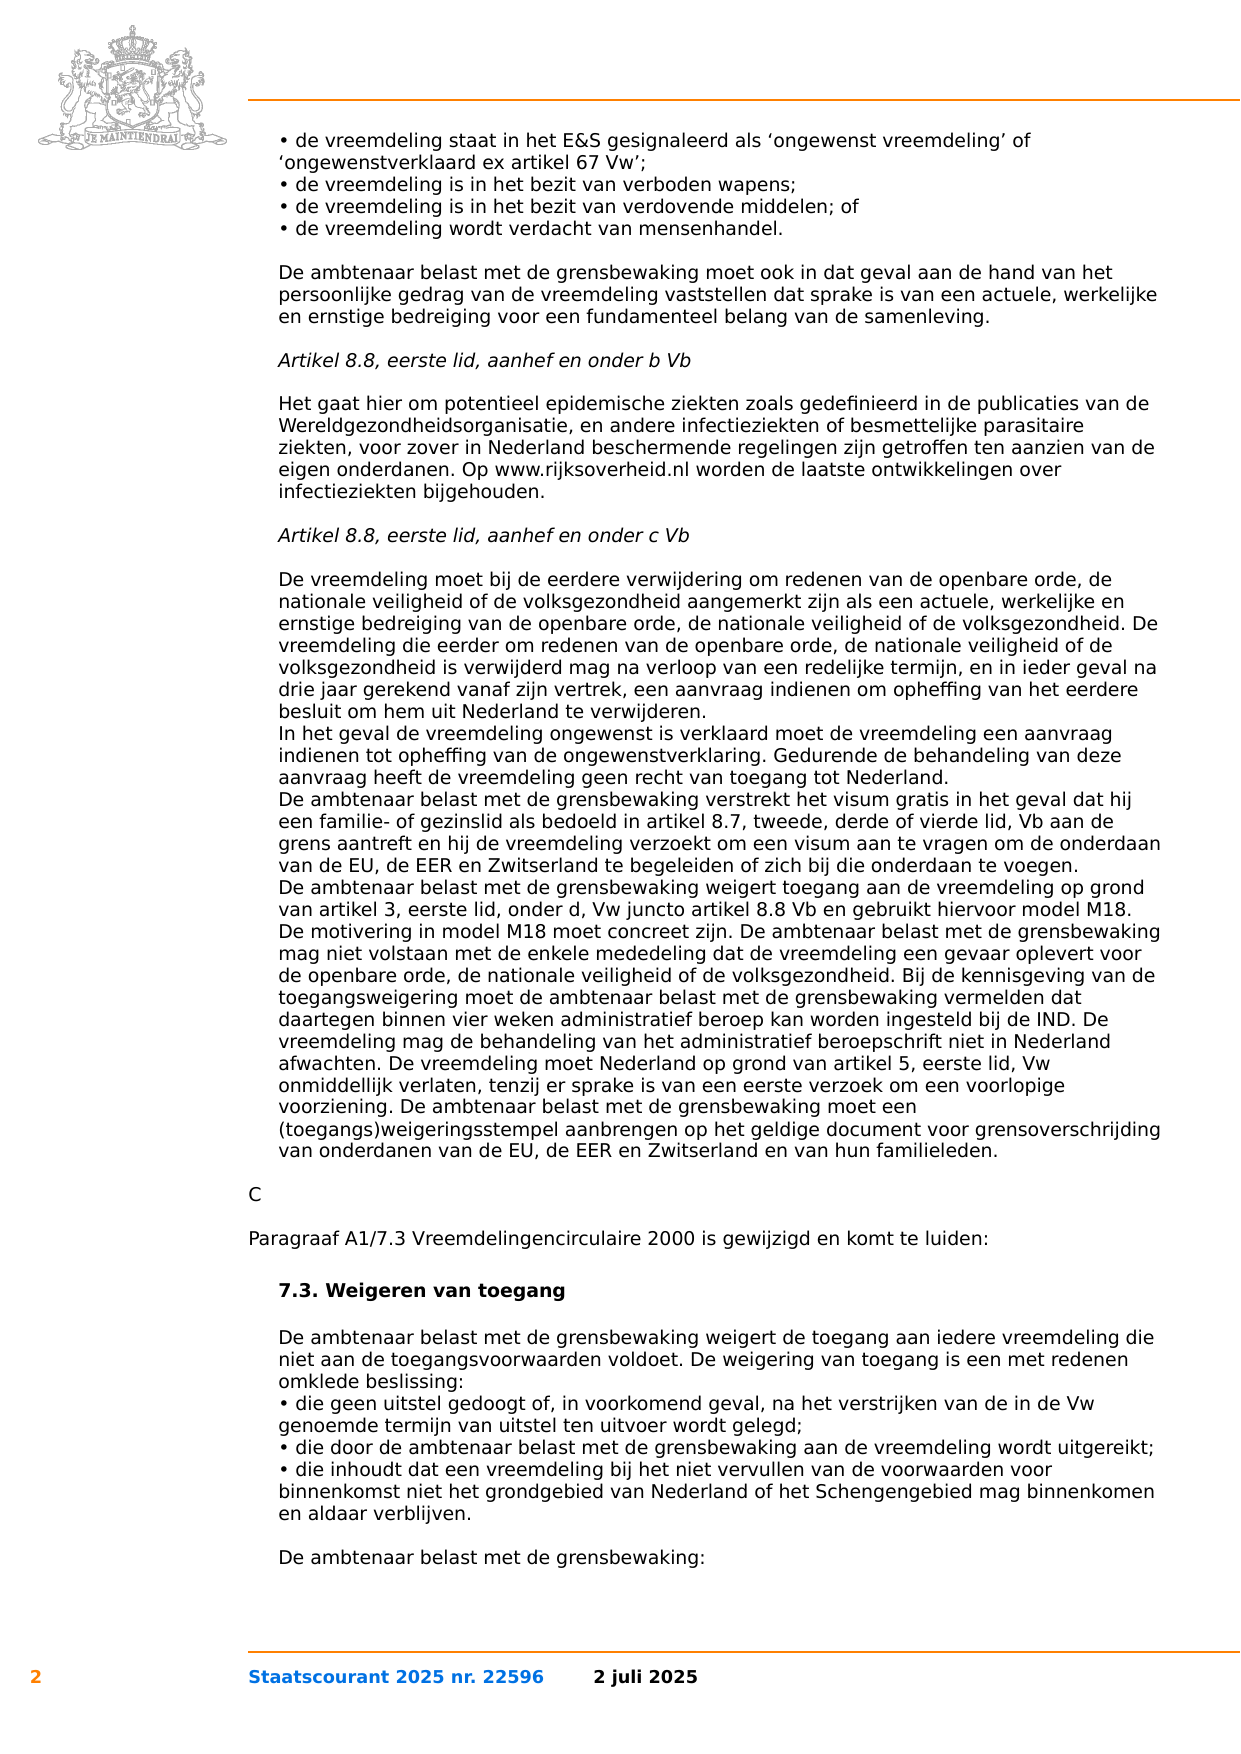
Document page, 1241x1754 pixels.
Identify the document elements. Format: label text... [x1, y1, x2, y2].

text De ambtenaar belast met de grensbewaking moet ook in dat geval aan de hand van het persoonlijke gedrag van de vreemdeling vaststellen dat sprake is van een actuele, werkelijke en ernstige bedreiging voor een fundamenteel belang van de samenleving. [278, 262, 1163, 328]
text De ambtenaar belast met de grensbewaking weigert toegang aan de vreemdeling op grond van artikel 3, eerste lid, onder d, Vw juncto artikel 8.8 Vb en gebruikt hiervoor model M18. De motivering in model M18 moet concreet zijn. De ambtenaar belast met de grensbewaking mag niet volstaan met de enkele mededeling dat de vreemdeling een gevaar oplevert voor de openbare orde, de nationale veiligheid of de volksgezondheid. Bij de kennisgeving van de toegangsweigering moet de ambtenaar belast met de grensbewaking vermelden dat daartegen binnen vier weken administratief beroep kan worden ingesteld bij de IND. De vreemdeling mag de behandeling van het administratief beroepschrift niet in Nederland afwachten. De vreemdeling moet Nederland op grond van artikel 5, eerste lid, Vw onmiddellijk verlaten, tenzij er sprake is van een eerste verzoek om een voorlopige voorziening. De ambtenaar belast met de grensbewaking moet een (toegangs)weigeringsstempel aanbrengen op het geldige document voor grensoverschrijding van onderdanen van de EU, de EER en Zwitserland en van hun familieleden. [278, 877, 1163, 1162]
text • de vreemdeling is in het bezit van verboden wapens; [278, 174, 1163, 196]
text • die door de ambtenaar belast met de grensbewaking aan de vreemdeling wordt uitgereikt; [278, 1437, 1163, 1459]
picture [38, 25, 227, 150]
text De ambtenaar belast met de grensbewaking verstrekt het visum gratis in het geval dat hij een familie- of gezinslid als bedoeld in artikel 8.7, tweede, derde of vierde lid, Vb aan de grens aantreft en hij de vreemdeling verzoekt om een visum aan te vragen om de onderdaan van de EU, de EER en Zwitserland te begeleiden of zich bij die onderdaan te voegen. [278, 789, 1163, 877]
subtitle Artikel 8.8, eerste lid, aanhef en onder b Vb [278, 349, 1163, 371]
text De ambtenaar belast met de grensbewaking: [278, 1547, 1163, 1569]
subtitle 7.3. Weigeren van toegang [278, 1280, 1163, 1302]
text • de vreemdeling wordt verdacht van mensenhandel. [278, 218, 1163, 240]
text • die inhoudt dat een vreemdeling bij het niet vervullen van de voorwaarden voor binnenkomst niet het grondgebied van Nederland of het Schengengebied mag binnenkomen en aldaar verblijven. [278, 1459, 1163, 1525]
text Het gaat hier om potentieel epidemische ziekten zoals gedefinieerd in de publicaties van de Wereldgezondheidsorganisatie, en andere infectieziekten of besmettelijke parasitaire ziekten, voor zover in Nederland beschermende regelingen zijn getroffen ten aanzien van de eigen onderdanen. Op www.rijksoverheid.nl worden de laatste ontwikkelingen over infectieziekten bijgehouden. [278, 393, 1163, 503]
text De vreemdeling moet bij de eerdere verwijdering om redenen van de openbare orde, de nationale veiligheid of de volksgezondheid aangemerkt zijn als een actuele, werkelijke en ernstige bedreiging van de openbare orde, de nationale veiligheid of de volksgezondheid. De vreemdeling die eerder om redenen van de openbare orde, de nationale veiligheid of de volksgezondheid is verwijderd mag na verloop van een redelijke termijn, en in ieder geval na drie jaar gerekend vanaf zijn vertrek, een aanvraag indienen om opheffing van het eerdere besluit om hem uit Nederland te verwijderen. [278, 569, 1163, 723]
subtitle Artikel 8.8, eerste lid, aanhef en onder c Vb [278, 525, 1163, 547]
text • de vreemdeling is in het bezit van verdovende middelen; of [278, 196, 1163, 218]
text • die geen uitstel gedoogt of, in voorkomend geval, na het verstrijken van de in de Vw genoemde termijn van uitstel ten uitvoer wordt gelegd; [278, 1393, 1163, 1437]
text Paragraaf A1/7.3 Vreemdelingencirculaire 2000 is gewijzigd en komt te luiden: [248, 1228, 1163, 1250]
text C [248, 1184, 1163, 1206]
text De ambtenaar belast met de grensbewaking weigert de toegang aan iedere vreemdeling die niet aan de toegangsvoorwaarden voldoet. De weigering van toegang is een met redenen omklede beslissing: [278, 1327, 1163, 1393]
text • de vreemdeling staat in het E&S gesignaleerd als ‘ongewenst vreemdeling’ of ‘ongewenstverklaard ex artikel 67 Vw’; [278, 130, 1163, 174]
text In het geval de vreemdeling ongewenst is verklaard moet de vreemdeling een aanvraag indienen tot opheffing van de ongewenstverklaring. Gedurende de behandeling van deze aanvraag heeft de vreemdeling geen recht van toegang tot Nederland. [278, 723, 1163, 789]
